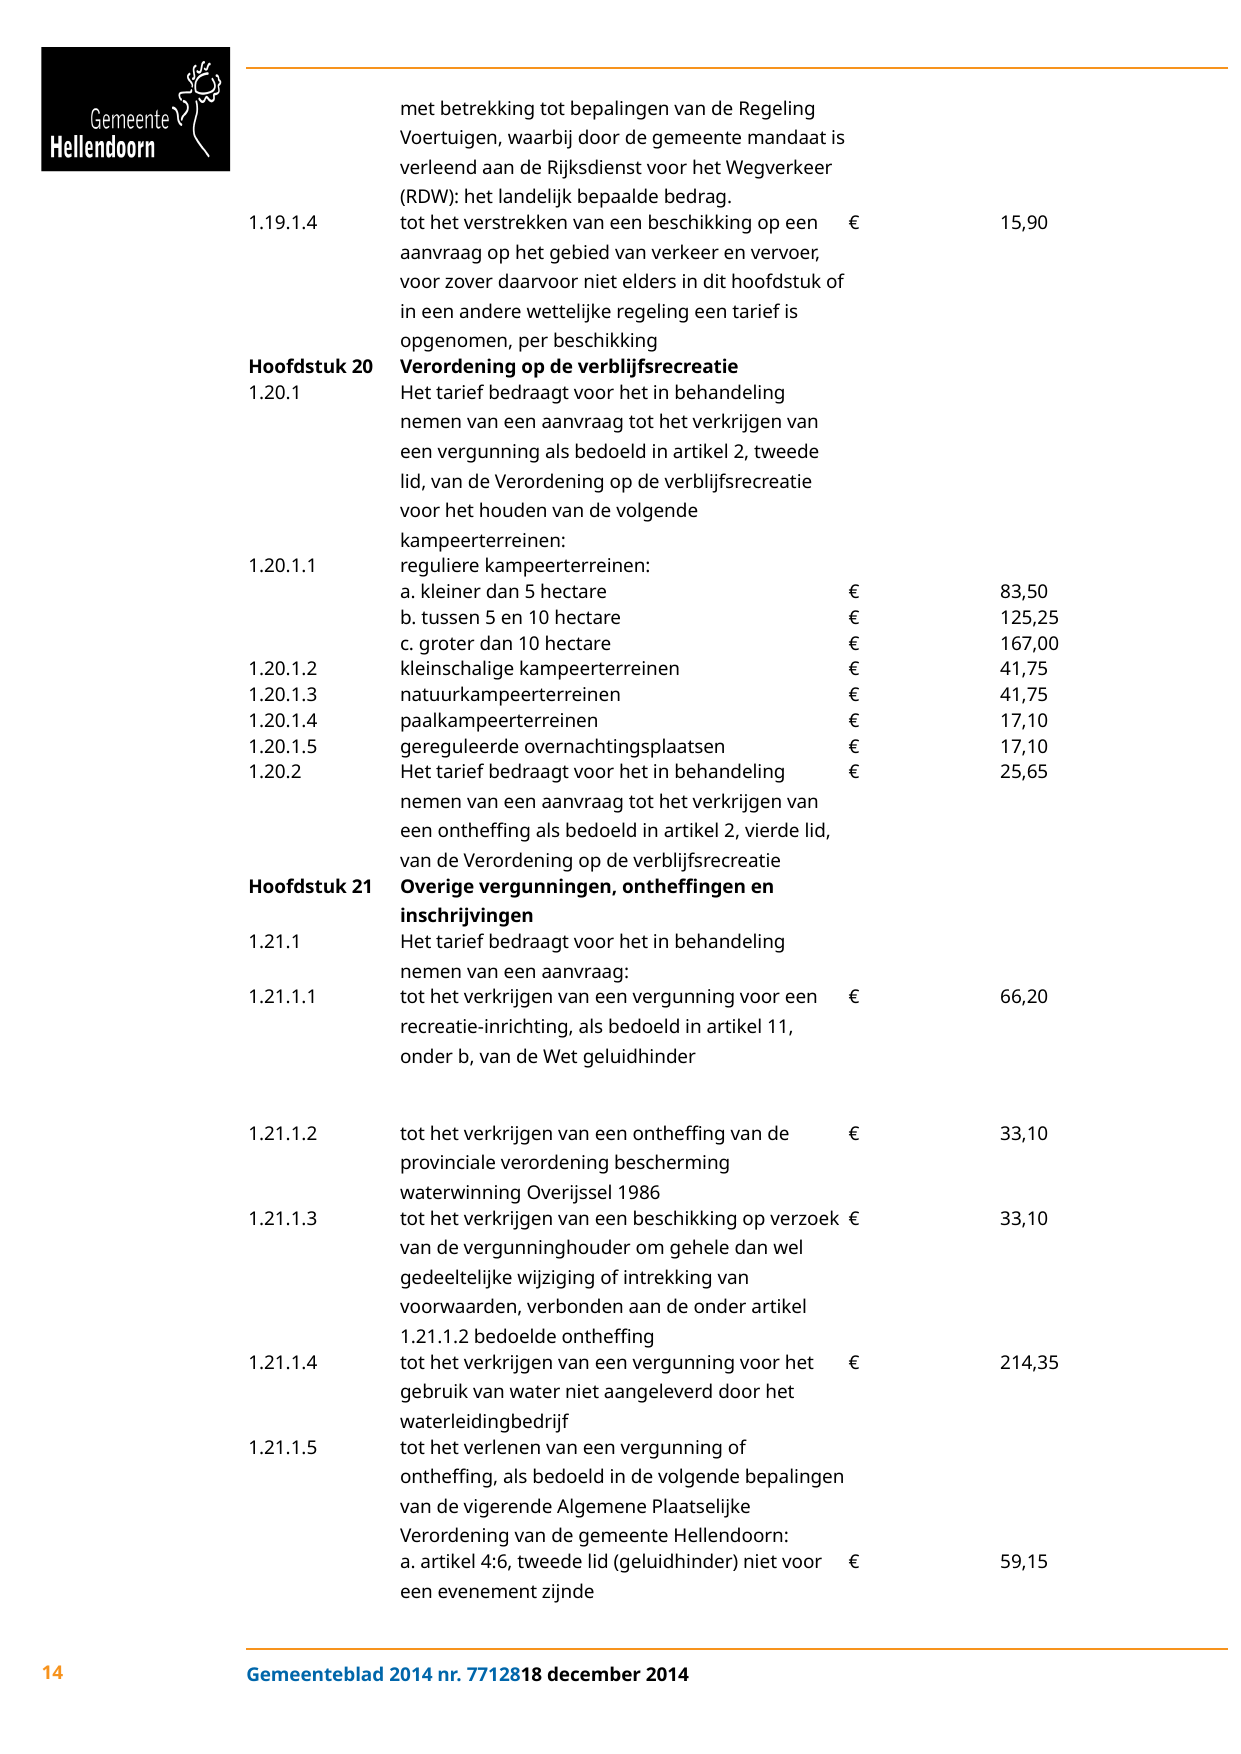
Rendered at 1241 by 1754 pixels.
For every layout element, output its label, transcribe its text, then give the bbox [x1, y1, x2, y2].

table_cell € [848, 656, 1000, 681]
table_cell [248, 95, 400, 209]
table_cell 1.20.1.3 [248, 681, 400, 707]
table_cell € [848, 733, 1000, 758]
table_cell € [848, 579, 1000, 604]
table_cell a. artikel 4:6, tweede lid (geluidhinder) niet voor een evenement zijnde [400, 1548, 848, 1604]
table_cell [848, 928, 1000, 984]
table_cell [848, 873, 1000, 928]
table_cell 1.19.1.4 [248, 209, 400, 353]
table_cell 1.20.1.1 [248, 553, 400, 578]
table_cell [248, 579, 400, 604]
table_cell € [848, 1205, 1000, 1349]
table_cell € [848, 209, 1000, 353]
table_cell 41,75 [1000, 681, 1152, 707]
table_cell 59,15 [1000, 1548, 1152, 1604]
table_cell reguliere kampeerterreinen: [400, 553, 848, 578]
table_cell 1.21.1.3 [248, 1205, 400, 1349]
table_cell 1.21.1.1 [248, 984, 400, 1068]
table_cell Hoofdstuk 21 [248, 873, 400, 928]
table_cell 1.20.1.4 [248, 707, 400, 733]
table_cell € [848, 1548, 1000, 1604]
table_cell tot het verkrijgen van een vergunning voor het gebruik van water niet aangeleverd door het waterleidingbedrijf [400, 1349, 848, 1434]
table_cell Hoofdstuk 20 [248, 353, 400, 379]
table_cell [848, 553, 1000, 578]
table_cell € [848, 1349, 1000, 1434]
table_cell 1.21.1.5 [248, 1434, 400, 1548]
table_cell 1.20.1.5 [248, 733, 400, 758]
table_cell 167,00 [1000, 630, 1152, 656]
table_cell [848, 1434, 1000, 1548]
table_cell 66,20 [1000, 984, 1152, 1068]
table_cell [848, 95, 1000, 209]
table_cell 1.20.2 [248, 759, 400, 873]
table_cell paalkampeerterreinen [400, 707, 848, 733]
table_cell b. tussen 5 en 10 hectare [400, 604, 848, 630]
table_cell 41,75 [1000, 656, 1152, 681]
table_cell [1000, 379, 1152, 553]
table_cell tot het verkrijgen van een beschikking op verzoek van de vergunninghouder om gehele dan wel gedeeltelijke wijziging of intrekking van voorwaarden, verbonden aan de onder artikel 1.21.1.2 bedoelde ontheffing [400, 1205, 848, 1349]
table_cell 1.20.1.2 [248, 656, 400, 681]
table_cell [248, 630, 400, 656]
table_cell [248, 1548, 400, 1604]
table_cell 17,10 [1000, 707, 1152, 733]
table_cell [1000, 353, 1152, 379]
table_header 33,10 [1000, 1120, 1152, 1205]
table_cell [1000, 553, 1152, 578]
table_cell 1.21.1.4 [248, 1349, 400, 1434]
table_cell [1000, 873, 1152, 928]
table_cell [1000, 1434, 1152, 1548]
table_cell gereguleerde overnachtingsplaatsen [400, 733, 848, 758]
table_cell 25,65 [1000, 759, 1152, 873]
table_cell [848, 353, 1000, 379]
table_cell [248, 604, 400, 630]
table_cell 83,50 [1000, 579, 1152, 604]
picture [41, 47, 231, 172]
table_cell € [848, 984, 1000, 1068]
table_cell [1000, 928, 1152, 984]
table_cell Het tarief bedraagt voor het in behandeling nemen van een aanvraag tot het verkrijgen van een vergunning als bedoeld in artikel 2, tweede lid, van de Verordening op de verblijfsrecreatie voor het houden van de volgende kampeerterreinen: [400, 379, 848, 553]
table_cell 125,25 [1000, 604, 1152, 630]
table_cell [1000, 95, 1152, 209]
table_cell a. kleiner dan 5 hectare [400, 579, 848, 604]
table_cell met betrekking tot bepalingen van de Regeling Voertuigen, waarbij door de gemeente mandaat is verleend aan de Rijksdienst voor het Wegverkeer (RDW): het landelijk bepaalde bedrag. [400, 95, 848, 209]
table_cell 33,10 [1000, 1205, 1152, 1349]
table_cell natuurkampeerterreinen [400, 681, 848, 707]
table_cell kleinschalige kampeerterreinen [400, 656, 848, 681]
table_cell € [848, 604, 1000, 630]
table_cell Het tarief bedraagt voor het in behandeling nemen van een aanvraag tot het verkrijgen van een ontheffing als bedoeld in artikel 2, vierde lid, van de Verordening op de verblijfsrecreatie [400, 759, 848, 873]
table_cell Overige vergunningen, ontheffingen en inschrijvingen [400, 873, 848, 928]
table_cell Verordening op de verblijfsrecreatie [400, 353, 848, 379]
table_cell tot het verkrijgen van een vergunning voor een recreatie-inrichting, als bedoeld in artikel 11, onder b, van de Wet geluidhinder [400, 984, 848, 1068]
table_cell c. groter dan 10 hectare [400, 630, 848, 656]
table_cell Het tarief bedraagt voor het in behandeling nemen van een aanvraag: [400, 928, 848, 984]
table_cell 15,90 [1000, 209, 1152, 353]
table_header € [848, 1120, 1000, 1205]
table_cell € [848, 681, 1000, 707]
table_cell € [848, 759, 1000, 873]
table_cell 1.21.1 [248, 928, 400, 984]
table_cell € [848, 707, 1000, 733]
table_cell tot het verstrekken van een beschikking op een aanvraag op het gebied van verkeer en vervoer, voor zover daarvoor niet elders in dit hoofdstuk of in een andere wettelijke regeling een tarief is opgenomen, per beschikking [400, 209, 848, 353]
table_header tot het verkrijgen van een ontheffing van de provinciale verordening bescherming waterwinning Overijssel 1986 [400, 1120, 848, 1205]
table_cell [848, 379, 1000, 553]
table_cell 17,10 [1000, 733, 1152, 758]
table_cell € [848, 630, 1000, 656]
table_cell 214,35 [1000, 1349, 1152, 1434]
table_cell tot het verlenen van een vergunning of ontheffing, als bedoeld in de volgende bepalingen van de vigerende Algemene Plaatselijke Verordening van de gemeente Hellendoorn: [400, 1434, 848, 1548]
table_cell 1.20.1 [248, 379, 400, 553]
table_header 1.21.1.2 [248, 1120, 400, 1205]
